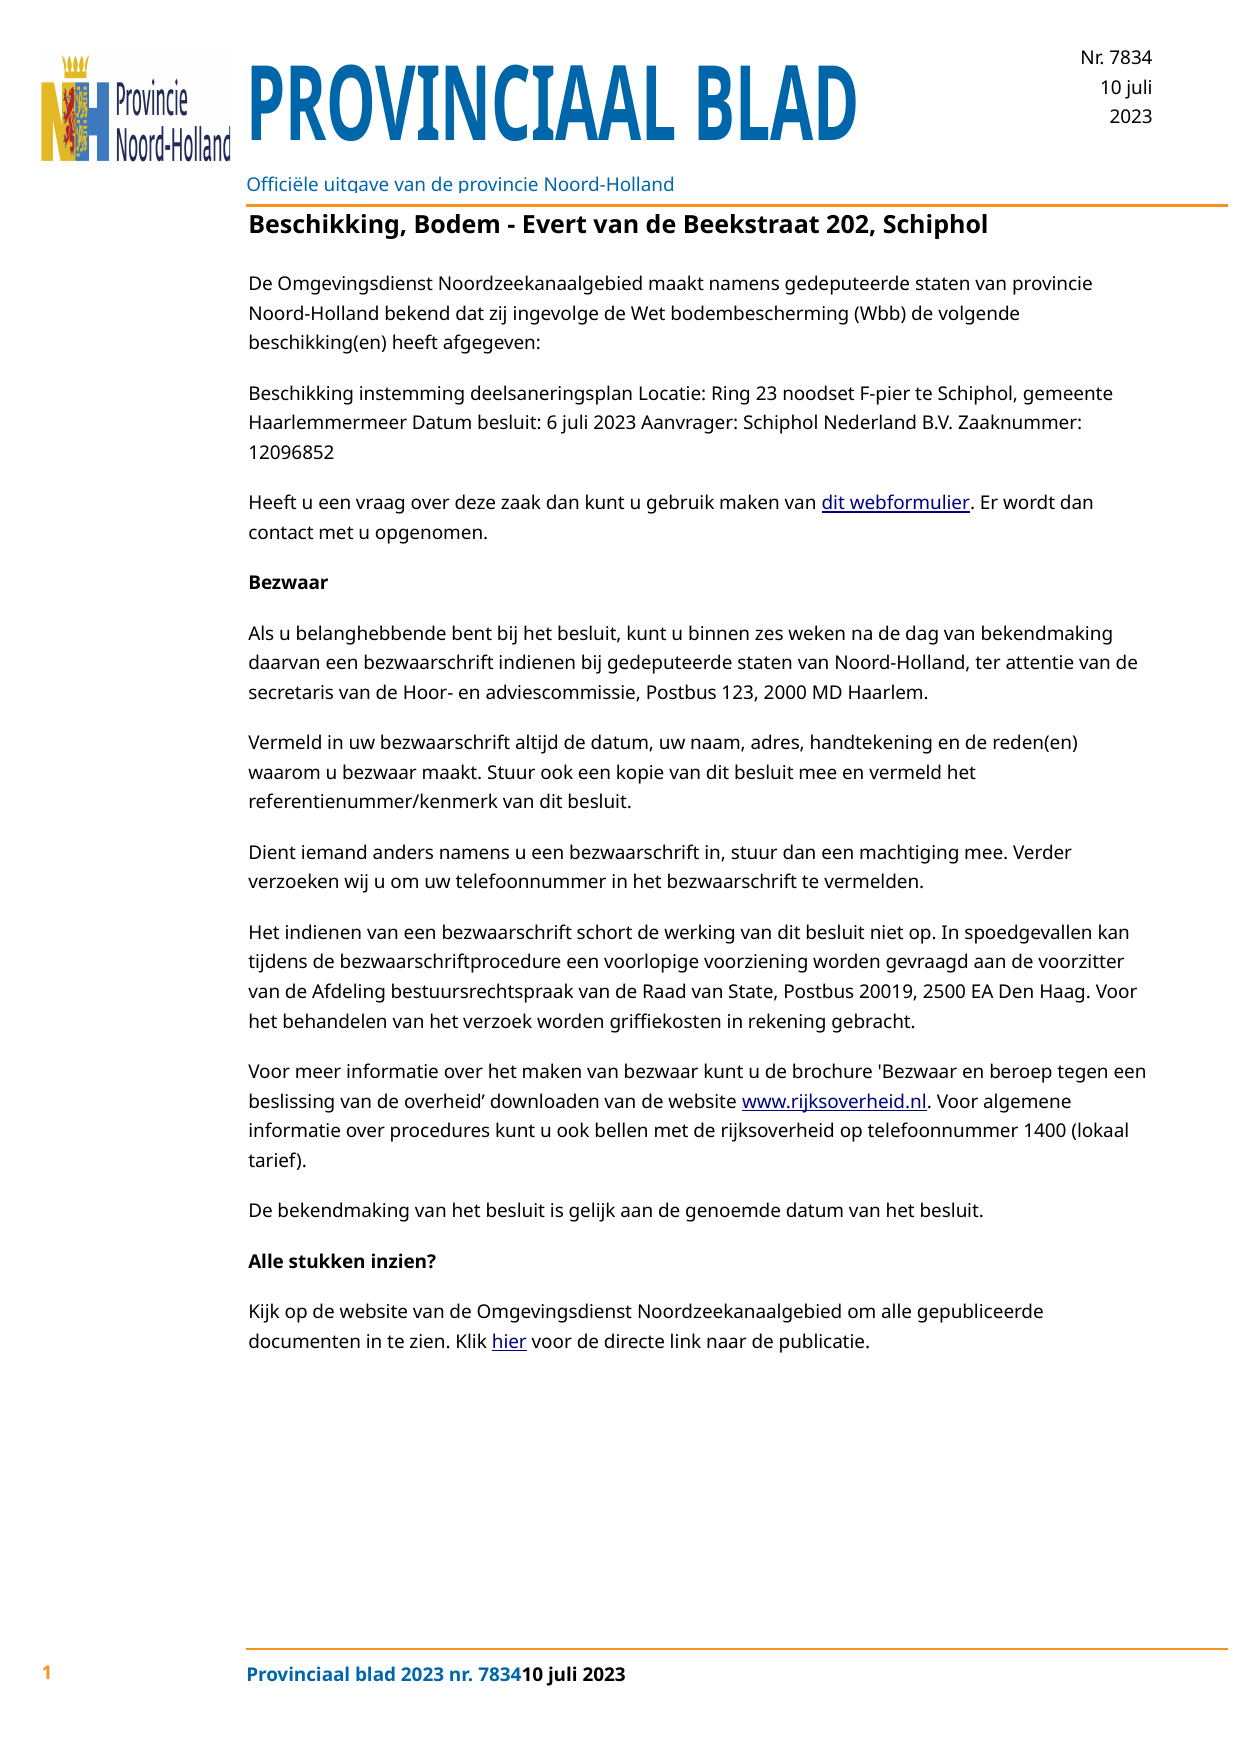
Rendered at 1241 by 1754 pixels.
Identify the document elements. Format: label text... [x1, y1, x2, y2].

text Het indienen van een bezwaarschrift schort de werking van dit besluit niet op. In spoedgevallen kan tijdens de bezwaarschriftprocedure een voorlopige voorziening worden gevraagd aan de voorzitter van de Afdeling bestuursrechtspraak van de Raad van State, Postbus 20019, 2500 EA Den Haag. Voor het behandelen van het verzoek worden griffiekosten in rekening gebracht. [248, 919, 1152, 1033]
text Kijk op de website van de Omgevingsdienst Noordzeekanaalgebied om alle gepubliceerde documenten in te zien. Klik hier voor de directe link naar de publicatie. [248, 1298, 1152, 1353]
text Alle stukken inzien? [248, 1248, 1152, 1273]
text Bezwaar [248, 569, 1152, 595]
text Voor meer informatie over het maken van bezwaar kunt u de brochure 'Bezwaar en beroep tegen een beslissing van de overheid’ downloaden van de website www.rijksoverheid.nl. Voor algemene informatie over procedures kunt u ook bellen met de rijksoverheid op telefoonnummer 1400 (lokaal tarief). [248, 1058, 1152, 1173]
picture [41, 47, 231, 172]
text Heeft u een vraag over deze zaak dan kunt u gebruik maken van dit webformulier. Er wordt dan contact met u opgenomen. [248, 489, 1152, 545]
text Beschikking instemming deelsaneringsplan Locatie: Ring 23 noodset F-pier te Schiphol, gemeente Haarlemmermeer Datum besluit: 6 juli 2023 Aanvrager: Schiphol Nederland B.V. Zaaknummer: 12096852 [248, 380, 1152, 465]
text Vermeld in uw bezwaarschrift altijd de datum, uw naam, adres, handtekening en de reden(en) waarom u bezwaar maakt. Stuur ook een kopie van dit besluit mee en vermeld het referentienummer/kenmerk van dit besluit. [248, 729, 1152, 814]
text De bekendmaking van het besluit is gelijk aan de genoemde datum van het besluit. [248, 1197, 1152, 1223]
text De Omgevingsdienst Noordzeekanaalgebied maakt namens gedeputeerde staten van provincie Noord-Holland bekend dat zij ingevolge de Wet bodembescherming (Wbb) de volgende beschikking(en) heeft afgegeven: [248, 270, 1152, 355]
text Dient iemand anders namens u een bezwaarschrift in, stuur dan een machtiging mee. Verder verzoeken wij u om uw telefoonnummer in het bezwaarschrift te vermelden. [248, 839, 1152, 894]
text Als u belanghebbende bent bij het besluit, kunt u binnen zes weken na de dag van bekendmaking daarvan een bezwaarschrift indienen bij gedeputeerde staten van Noord-Holland, ter attentie van de secretaris van de Hoor- en adviescommissie, Postbus 123, 2000 MD Haarlem. [248, 620, 1152, 705]
text Beschikking, Bodem - Evert van de Beekstraat 202, Schiphol [248, 207, 1152, 241]
